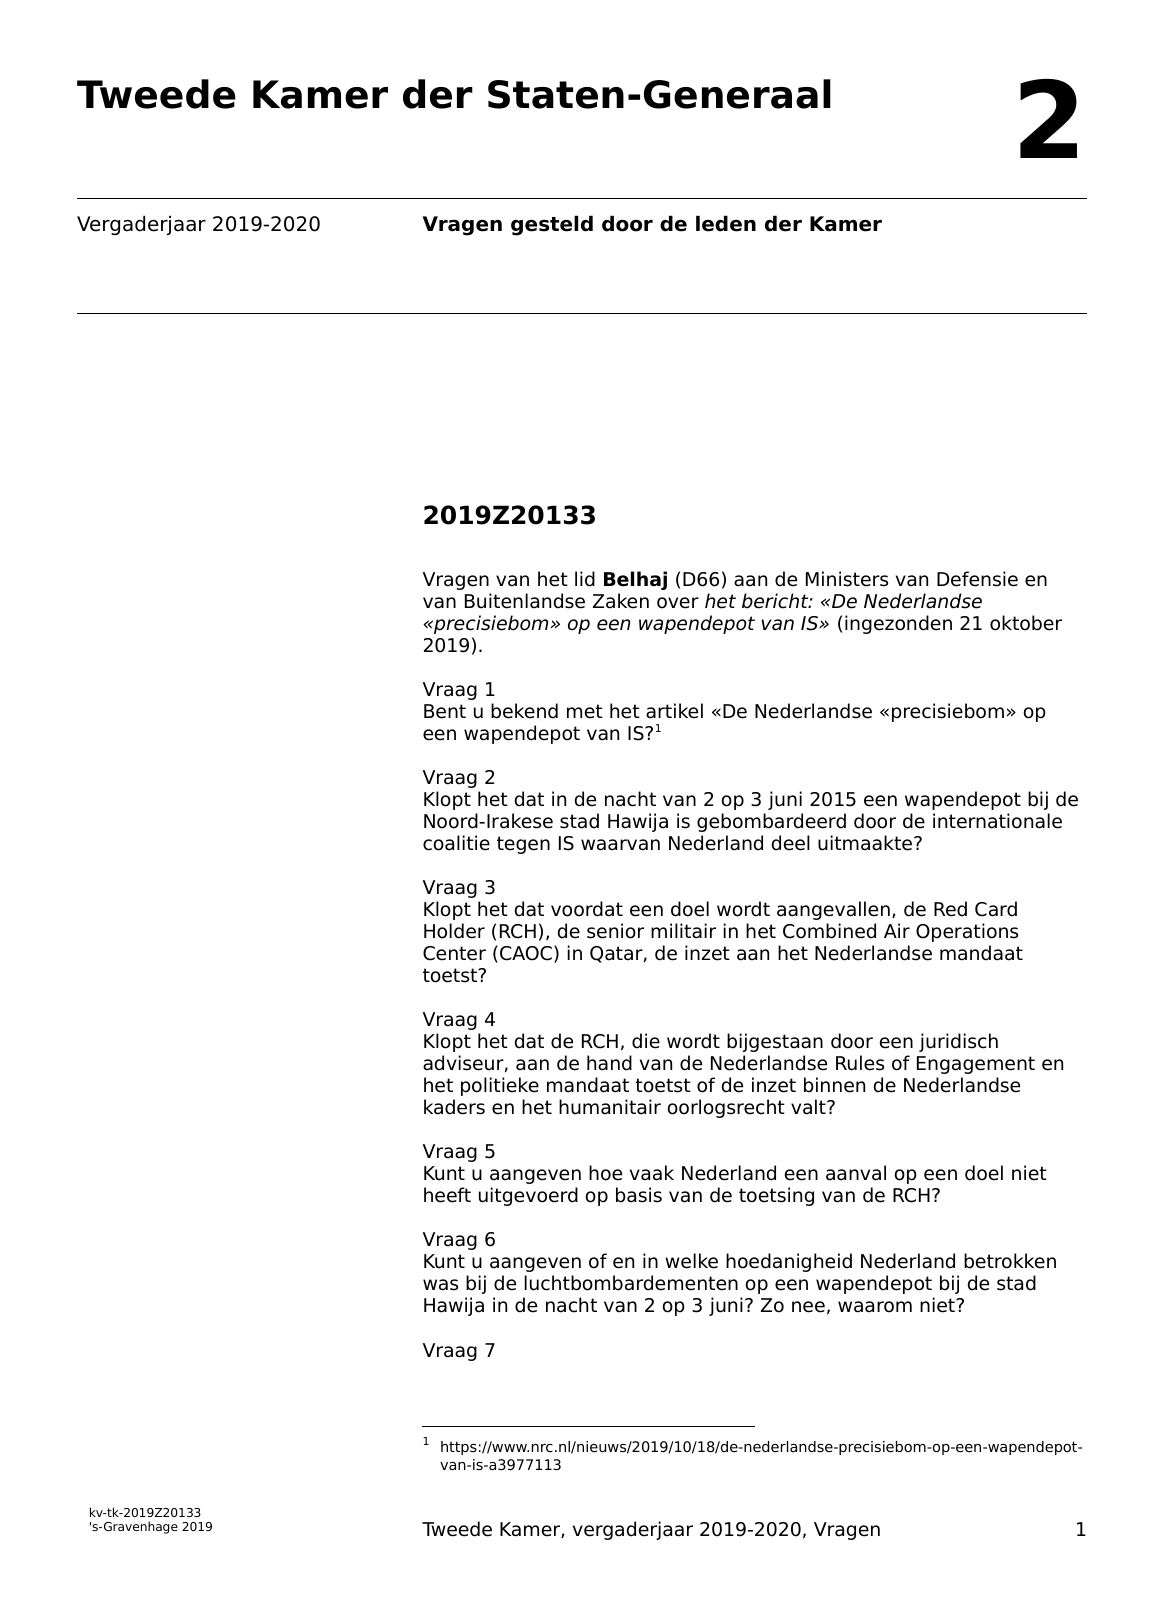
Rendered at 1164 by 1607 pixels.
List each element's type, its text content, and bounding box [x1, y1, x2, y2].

text https://www.nrc.nl/nieuws/2019/10/18/de-nederlandse-precisiebom-op-een-wapendepot-van-is-a3977113 [422, 1435, 1087, 1474]
text Vraag 6 [422, 1229, 1087, 1251]
text Kunt u aangeven of en in welke hoedanigheid Nederland betrokken was bij de luchtbombardementen op een wapendepot bij de stad Hawija in de nacht van 2 op 3 juni? Zo nee, waarom niet? [422, 1251, 1087, 1317]
text Vragen van het lid Belhaj (D66) aan de Ministers van Defensie en van Buitenlandse Zaken over het bericht: «De Nederlandse «precisiebom» op een wapendepot van IS» (ingezonden 21 oktober 2019). [422, 569, 1087, 657]
text Vraag 3 [422, 877, 1087, 899]
text kv-tk-2019Z20133 [88, 1506, 323, 1520]
table_header 2 [886, 59, 1087, 198]
text Klopt het dat de RCH, die wordt bijgestaan door een juridisch adviseur, aan de hand van de Nederlandse Rules of Engagement en het politieke mandaat toetst of de inzet binnen de Nederlandse kaders en het humanitair oorlogsrecht valt? [422, 1031, 1087, 1119]
text Vraag 5 [422, 1141, 1087, 1163]
text 2019Z20133 [422, 501, 1087, 531]
text Kunt u aangeven hoe vaak Nederland een aanval op een doel niet heeft uitgevoerd op basis van de toetsing van de RCH? [422, 1163, 1087, 1207]
text Vraag 7 [422, 1339, 1087, 1361]
text Vraag 2 [422, 767, 1087, 789]
text Vraag 4 [422, 1009, 1087, 1031]
table_header Tweede Kamer der Staten-Generaal [77, 59, 886, 198]
text Klopt het dat voordat een doel wordt aangevallen, de Red Card Holder (RCH), de senior militair in het Combined Air Operations Center (CAOC) in Qatar, de inzet aan het Nederlandse mandaat toetst? [422, 899, 1087, 987]
table_cell Vergaderjaar 2019-2020 [77, 199, 422, 313]
text Vraag 1 [422, 679, 1087, 701]
text 's-Gravenhage 2019 [88, 1520, 323, 1534]
text Bent u bekend met het artikel «De Nederlandse «precisiebom» op een wapendepot van IS? [422, 701, 1087, 745]
text Klopt het dat in de nacht van 2 op 3 juni 2015 een wapendepot bij de Noord-Irakese stad Hawija is gebombardeerd door de internationale coalitie tegen IS waarvan Nederland deel uitmaakte? [422, 789, 1087, 855]
table_cell Vragen gesteld door de leden der Kamer [422, 199, 1087, 313]
